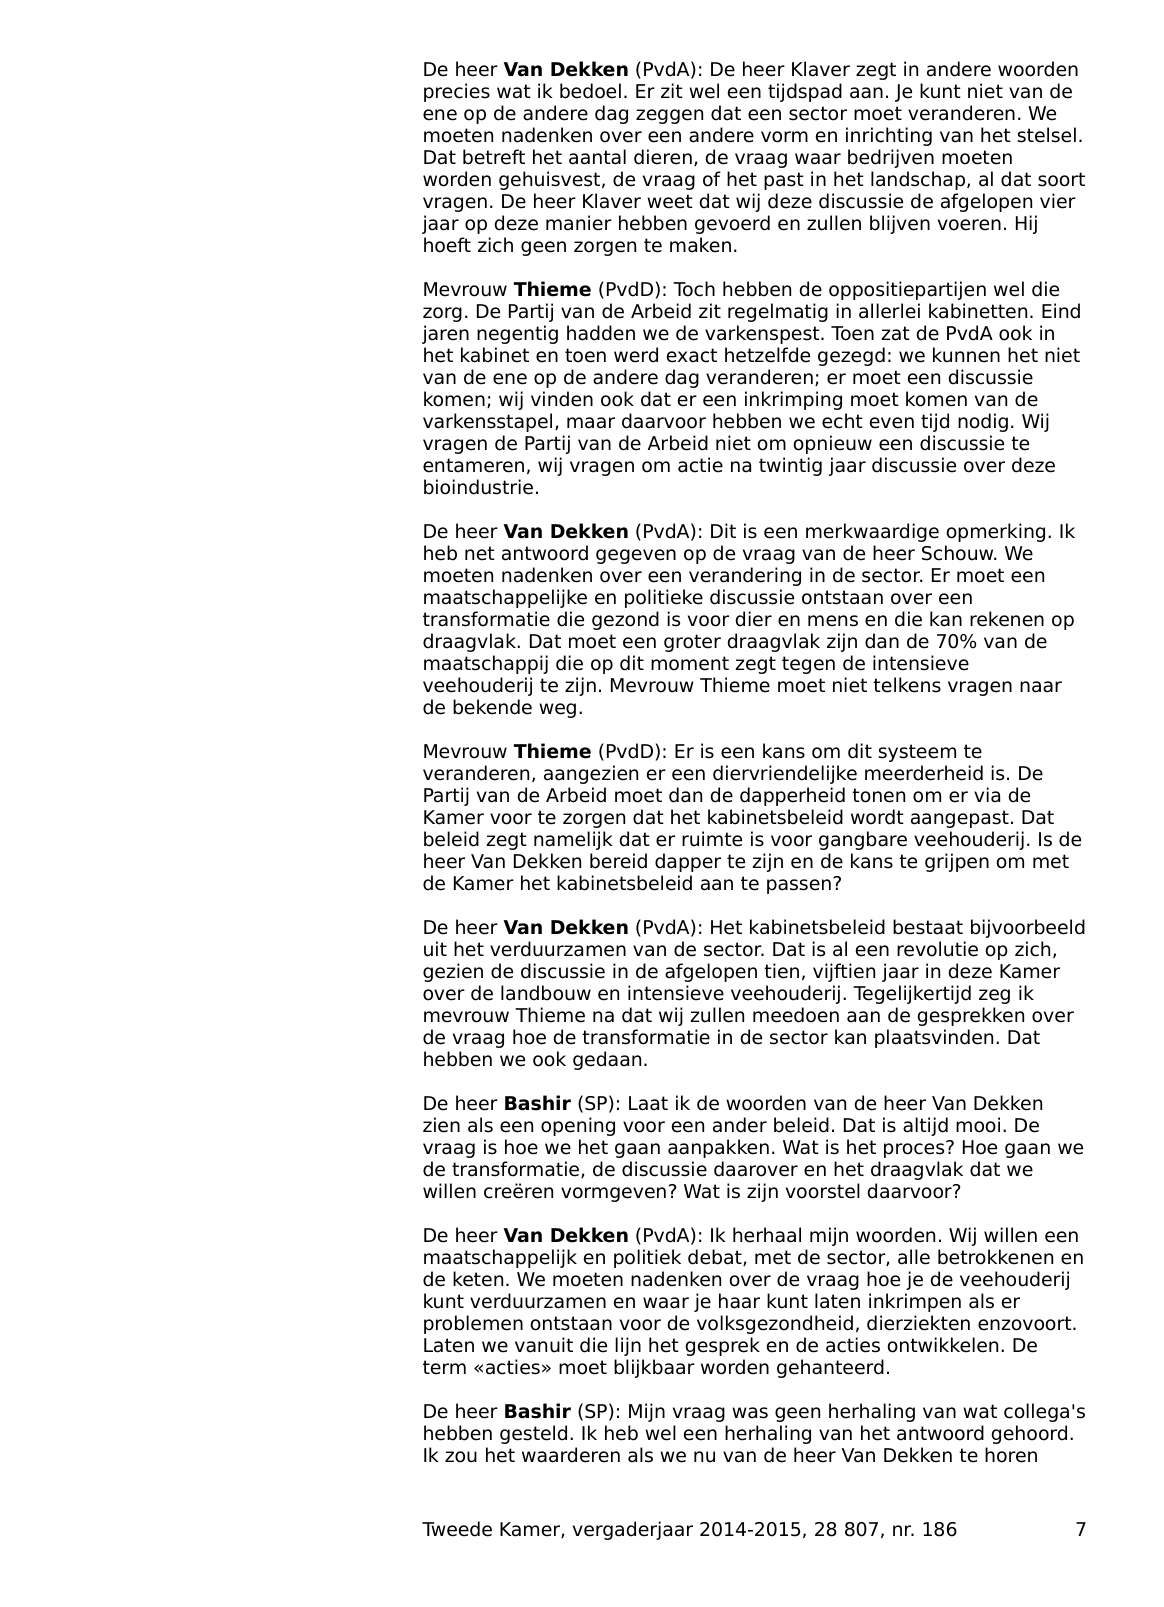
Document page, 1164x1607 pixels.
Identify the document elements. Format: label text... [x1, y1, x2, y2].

text De heer Van Dekken (PvdA): De heer Klaver zegt in andere woorden precies wat ik bedoel. Er zit wel een tijdspad aan. Je kunt niet van de ene op de andere dag zeggen dat een sector moet veranderen. We moeten nadenken over een andere vorm en inrichting van het stelsel. Dat betreft het aantal dieren, de vraag waar bedrijven moeten worden gehuisvest, de vraag of het past in het landschap, al dat soort vragen. De heer Klaver weet dat wij deze discussie de afgelopen vier jaar op deze manier hebben gevoerd en zullen blijven voeren. Hij hoeft zich geen zorgen te maken. [422, 59, 1087, 257]
text De heer Van Dekken (PvdA): Het kabinetsbeleid bestaat bijvoorbeeld uit het verduurzamen van de sector. Dat is al een revolutie op zich, gezien de discussie in de afgelopen tien, vijftien jaar in deze Kamer over de landbouw en intensieve veehouderij. Tegelijkertijd zeg ik mevrouw Thieme na dat wij zullen meedoen aan de gesprekken over de vraag hoe de transformatie in de sector kan plaatsvinden. Dat hebben we ook gedaan. [422, 917, 1087, 1071]
text De heer Van Dekken (PvdA): Dit is een merkwaardige opmerking. Ik heb net antwoord gegeven op de vraag van de heer Schouw. We moeten nadenken over een verandering in de sector. Er moet een maatschappelijke en politieke discussie ontstaan over een transformatie die gezond is voor dier en mens en die kan rekenen op draagvlak. Dat moet een groter draagvlak zijn dan de 70% van de maatschappij die op dit moment zegt tegen de intensieve veehouderij te zijn. Mevrouw Thieme moet niet telkens vragen naar de bekende weg. [422, 521, 1087, 719]
text De heer Bashir (SP): Mijn vraag was geen herhaling van wat collega's hebben gesteld. Ik heb wel een herhaling van het antwoord gehoord. Ik zou het waarderen als we nu van de heer Van Dekken te horen [422, 1401, 1087, 1467]
text Mevrouw Thieme (PvdD): Er is een kans om dit systeem te veranderen, aangezien er een diervriendelijke meerderheid is. De Partij van de Arbeid moet dan de dapperheid tonen om er via de Kamer voor te zorgen dat het kabinetsbeleid wordt aangepast. Dat beleid zegt namelijk dat er ruimte is voor gangbare veehouderij. Is de heer Van Dekken bereid dapper te zijn en de kans te grijpen om met de Kamer het kabinetsbeleid aan te passen? [422, 741, 1087, 895]
text Mevrouw Thieme (PvdD): Toch hebben de oppositiepartijen wel die zorg. De Partij van de Arbeid zit regelmatig in allerlei kabinetten. Eind jaren negentig hadden we de varkenspest. Toen zat de PvdA ook in het kabinet en toen werd exact hetzelfde gezegd: we kunnen het niet van de ene op de andere dag veranderen; er moet een discussie komen; wij vinden ook dat er een inkrimping moet komen van de varkensstapel, maar daarvoor hebben we echt even tijd nodig. Wij vragen de Partij van de Arbeid niet om opnieuw een discussie te entameren, wij vragen om actie na twintig jaar discussie over deze bioindustrie. [422, 279, 1087, 499]
text De heer Van Dekken (PvdA): Ik herhaal mijn woorden. Wij willen een maatschappelijk en politiek debat, met de sector, alle betrokkenen en de keten. We moeten nadenken over de vraag hoe je de veehouderij kunt verduurzamen en waar je haar kunt laten inkrimpen als er problemen ontstaan voor de volksgezondheid, dierziekten enzovoort. Laten we vanuit die lijn het gesprek en de acties ontwikkelen. De term «acties» moet blijkbaar worden gehanteerd. [422, 1225, 1087, 1379]
text De heer Bashir (SP): Laat ik de woorden van de heer Van Dekken zien als een opening voor een ander beleid. Dat is altijd mooi. De vraag is hoe we het gaan aanpakken. Wat is het proces? Hoe gaan we de transformatie, de discussie daarover en het draagvlak dat we willen creëren vormgeven? Wat is zijn voorstel daarvoor? [422, 1093, 1087, 1203]
